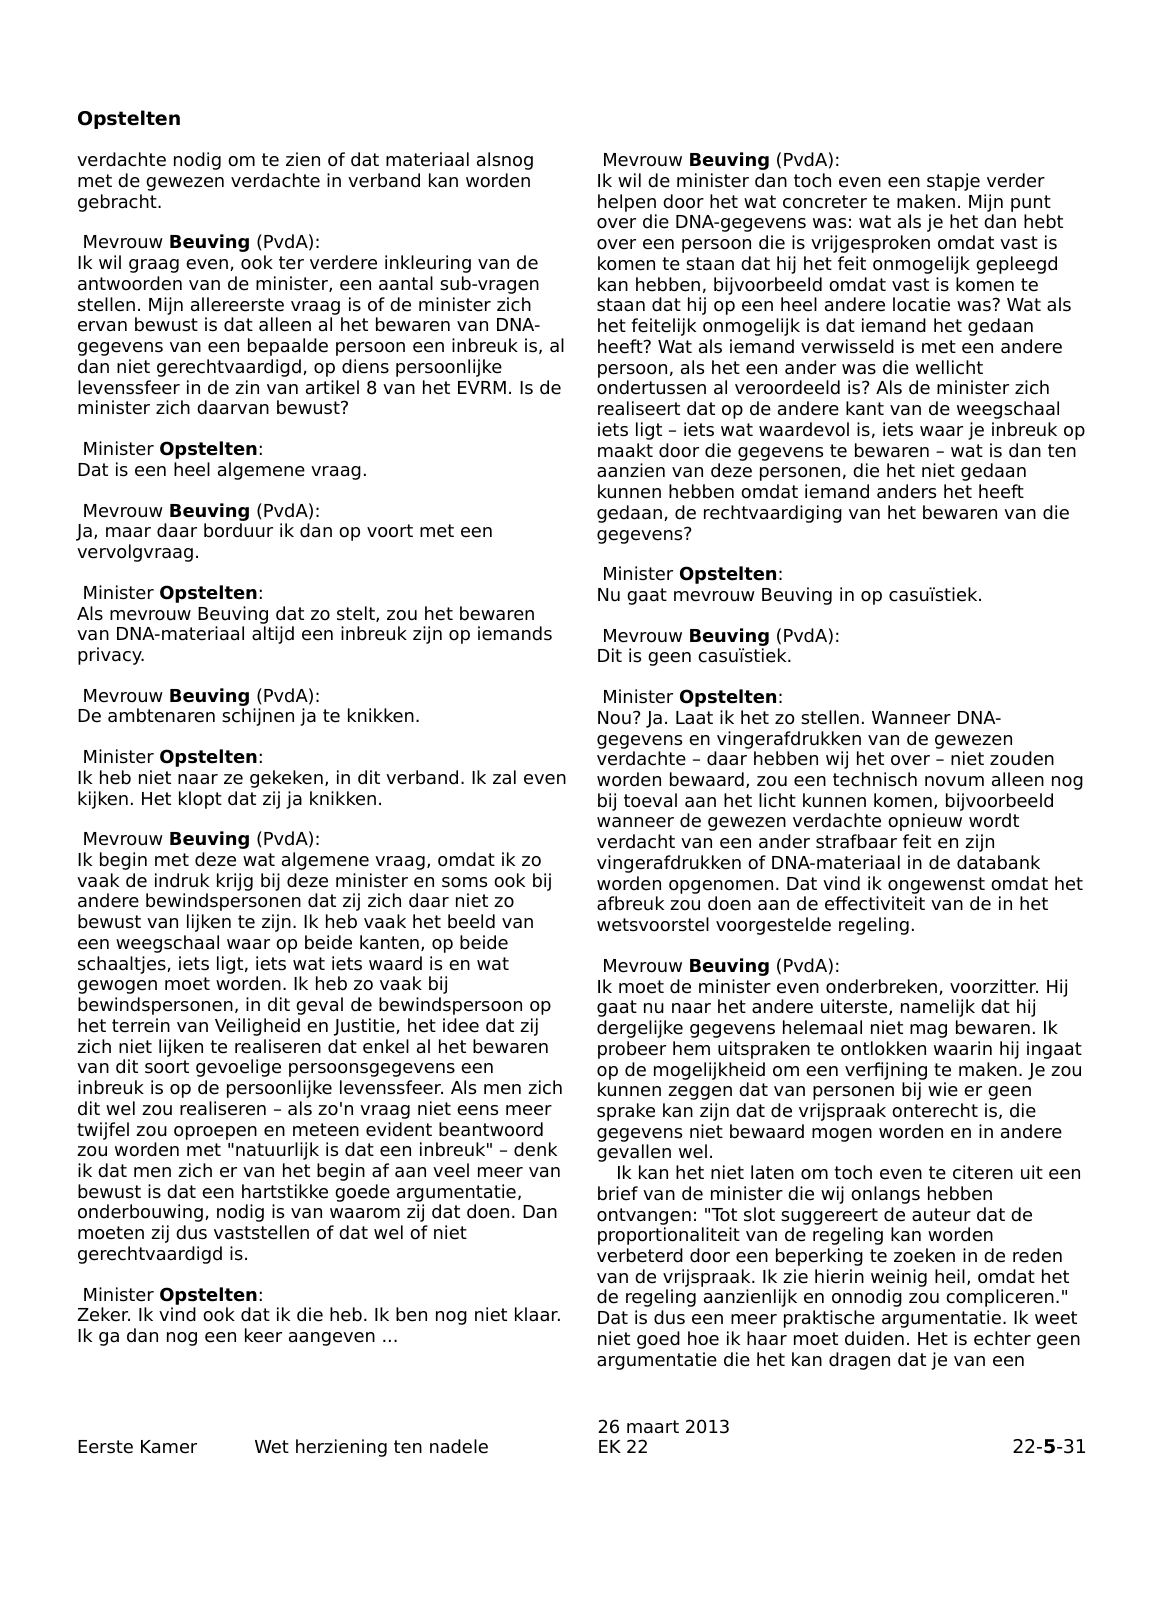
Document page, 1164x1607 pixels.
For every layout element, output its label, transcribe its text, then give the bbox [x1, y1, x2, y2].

text Minister Opstelten: [77, 439, 567, 460]
text Als mevrouw Beuving dat zo stelt, zou het bewaren van DNA-materiaal altijd een inbreuk zijn op iemands privacy. [77, 603, 567, 666]
text Mevrouw Beuving (PvdA): [77, 232, 567, 253]
text Nu gaat mevrouw Beuving in op casuïstiek. [596, 585, 1087, 606]
text Ik begin met deze wat algemene vraag, omdat ik zo vaak de indruk krijg bij deze minister en soms ook bij andere bewindspersonen dat zij zich daar niet zo bewust van lijken te zijn. Ik heb vaak het beeld van een weegschaal waar op beide kanten, op beide schaaltjes, iets ligt, iets wat iets waard is en wat gewogen moet worden. Ik heb zo vaak bij bewindspersonen, in dit geval de bewindspersoon op het terrein van Veiligheid en Justitie, het idee dat zij zich niet lijken te realiseren dat enkel al het bewaren van dit soort gevoelige persoonsgegevens een inbreuk is op de persoonlijke levenssfeer. Als men zich dit wel zou realiseren – als zo'n vraag niet eens meer twijfel zou oproepen en meteen evident beantwoord zou worden met "natuurlijk is dat een inbreuk" – denk ik dat men zich er van het begin af aan veel meer van bewust is dat een hartstikke goede argumentatie, onderbouwing, nodig is van waarom zij dat doen. Dan moeten zij dus vaststellen of dat wel of niet gerechtvaardigd is. [77, 850, 567, 1264]
text Ik wil de minister dan toch even een stapje verder helpen door het wat concreter te maken. Mijn punt over die DNA-gegevens was: wat als je het dan hebt over een persoon die is vrijgesproken omdat vast is komen te staan dat hij het feit onmogelijk gepleegd kan hebben, bijvoorbeeld omdat vast is komen te staan dat hij op een heel andere locatie was? Wat als het feitelijk onmogelijk is dat iemand het gedaan heeft? Wat als iemand verwisseld is met een andere persoon, als het een ander was die wellicht ondertussen al veroordeeld is? Als de minister zich realiseert dat op de andere kant van de weegschaal iets ligt – iets wat waardevol is, iets waar je inbreuk op maakt door die gegevens te bewaren – wat is dan ten aanzien van deze personen, die het niet gedaan kunnen hebben omdat iemand anders het heeft gedaan, de rechtvaardiging van het bewaren van die gegevens? [596, 171, 1087, 544]
text Minister Opstelten: [77, 747, 567, 768]
text Ik heb niet naar ze gekeken, in dit verband. Ik zal even kijken. Het klopt dat zij ja knikken. [77, 768, 567, 809]
text Dat is een heel algemene vraag. [77, 460, 567, 480]
text Minister Opstelten: [596, 687, 1087, 708]
text Ik kan het niet laten om toch even te citeren uit een brief van de minister die wij onlangs hebben ontvangen: "Tot slot suggereert de auteur dat de proportionaliteit van de regeling kan worden verbeterd door een beperking te zoeken in de reden van de vrijspraak. Ik zie hierin weinig heil, omdat het de regeling aanzienlijk en onnodig zou compliceren." Dat is dus een meer praktische argumentatie. Ik weet niet goed hoe ik haar moet duiden. Het is echter geen argumentatie die het kan dragen dat je van een [596, 1163, 1087, 1370]
text De ambtenaren schijnen ja te knikken. [77, 706, 567, 727]
text Nou? Ja. Laat ik het zo stellen. Wanneer DNA-gegevens en vingerafdrukken van de gewezen verdachte – daar hebben wij het over – niet zouden worden bewaard, zou een technisch novum alleen nog bij toeval aan het licht kunnen komen, bijvoorbeeld wanneer de gewezen verdachte opnieuw wordt verdacht van een ander strafbaar feit en zijn vingerafdrukken of DNA-materiaal in de databank worden opgenomen. Dat vind ik ongewenst omdat het afbreuk zou doen aan de effectiviteit van de in het wetsvoorstel voorgestelde regeling. [596, 708, 1087, 936]
text Mevrouw Beuving (PvdA): [596, 150, 1087, 171]
text Dit is geen casuïstiek. [596, 646, 1087, 667]
text Ja, maar daar borduur ik dan op voort met een vervolgvraag. [77, 521, 567, 563]
text Ik moet de minister even onderbreken, voorzitter. Hij gaat nu naar het andere uiterste, namelijk dat hij dergelijke gegevens helemaal niet mag bewaren. Ik probeer hem uitspraken te ontlokken waarin hij ingaat op de mogelijkheid om een verfijning te maken. Je zou kunnen zeggen dat van personen bij wie er geen sprake kan zijn dat de vrijspraak onterecht is, die gegevens niet bewaard mogen worden en in andere gevallen wel. [596, 976, 1087, 1163]
text Minister Opstelten: [596, 564, 1087, 585]
text verdachte nodig om te zien of dat materiaal alsnog met de gewezen verdachte in verband kan worden gebracht. [77, 150, 567, 212]
text Minister Opstelten: [77, 583, 567, 603]
text Mevrouw Beuving (PvdA): [596, 956, 1087, 976]
text Mevrouw Beuving (PvdA): [77, 500, 567, 521]
text Mevrouw Beuving (PvdA): [596, 626, 1087, 646]
text Mevrouw Beuving (PvdA): [77, 686, 567, 706]
text Zeker. Ik vind ook dat ik die heb. Ik ben nog niet klaar. Ik ga dan nog een keer aangeven ... [77, 1305, 567, 1347]
text Mevrouw Beuving (PvdA): [77, 829, 567, 850]
text Ik wil graag even, ook ter verdere inkleuring van de antwoorden van de minister, een aantal sub-vragen stellen. Mijn allereerste vraag is of de minister zich ervan bewust is dat alleen al het bewaren van DNA-gegevens van een bepaalde persoon een inbreuk is, al dan niet gerechtvaardigd, op diens persoonlijke levenssfeer in de zin van artikel 8 van het EVRM. Is de minister zich daarvan bewust? [77, 253, 567, 419]
text Minister Opstelten: [77, 1284, 567, 1305]
